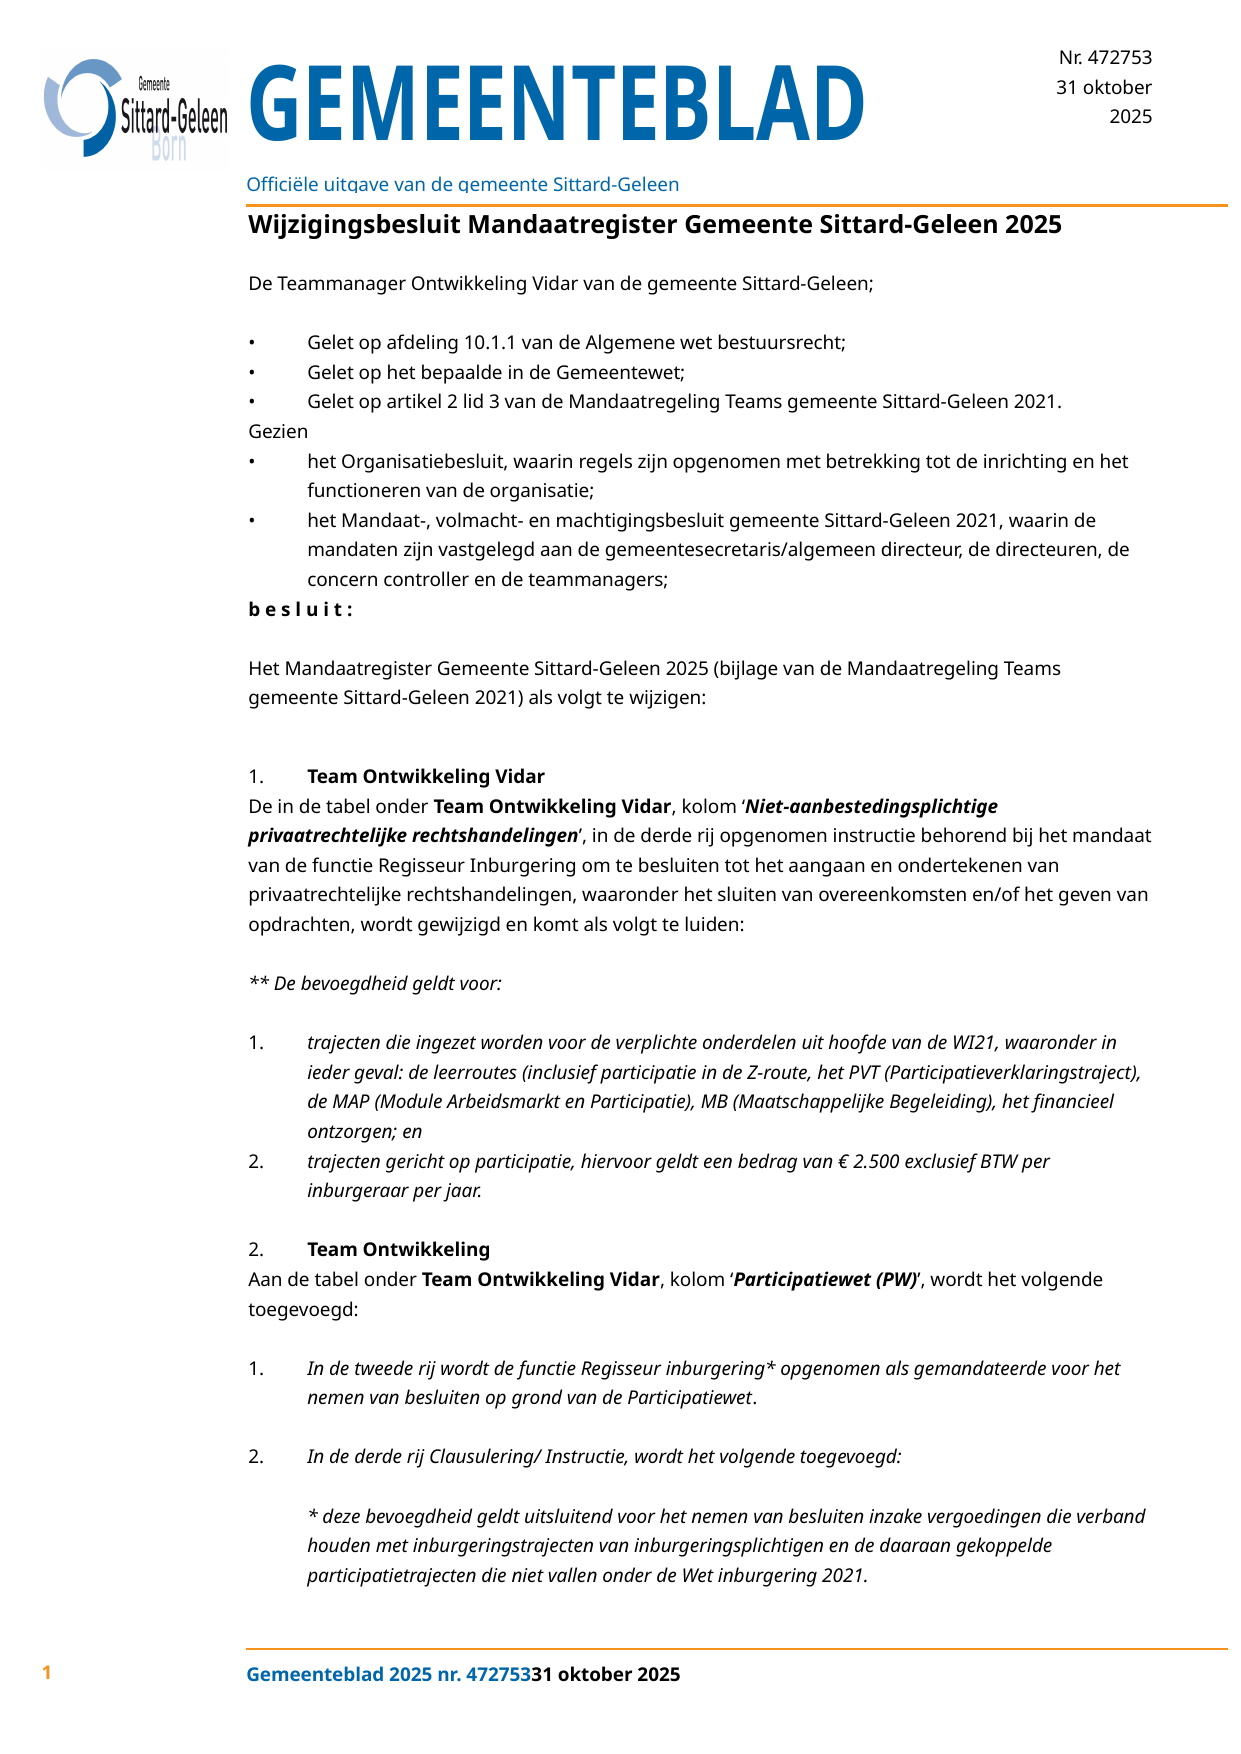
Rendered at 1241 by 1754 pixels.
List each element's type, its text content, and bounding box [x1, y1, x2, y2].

text De Teammanager Ontwikkeling Vidar van de gemeente Sittard-Geleen; [248, 270, 1152, 296]
list Gelet op het bepaalde in de Gemeentewet; [248, 359, 1152, 385]
list In de tweede rij wordt de functie Regisseur inburgering* opgenomen als gemandateerde voor het nemen van besluiten op grond van de Participatiewet. [248, 1355, 1152, 1410]
list * deze bevoegdheid geldt uitsluitend voor het nemen van besluiten inzake vergoedingen die verband houden met inburgeringstrajecten van inburgeringsplichtigen en de daaraan gekoppelde participatietrajecten die niet vallen onder de Wet inburgering 2021. [248, 1503, 1152, 1588]
picture [41, 47, 231, 172]
list trajecten die ingezet worden voor de verplichte onderdelen uit hoofde van de WI21, waaronder in ieder geval: de leerroutes (inclusief participatie in de Z-route, het PVT (Participatieverklaringstraject), de MAP (Module Arbeidsmarkt en Participatie), MB (Maatschappelijke Begeleiding), het financieel ontzorgen; en [248, 1029, 1152, 1144]
list het Organisatiebesluit, waarin regels zijn opgenomen met betrekking tot de inrichting en het functioneren van de organisatie; [248, 448, 1152, 503]
text Aan de tabel onder Team Ontwikkeling Vidar, kolom ‘Participatiewet (PW)’, wordt het volgende toegevoegd: [248, 1266, 1152, 1322]
list het Mandaat-, volmacht- en machtigingsbesluit gemeente Sittard-Geleen 2021, waarin de mandaten zijn vastgelegd aan de gemeentesecretaris/algemeen directeur, de directeuren, de concern controller en de teammanagers; [248, 507, 1152, 592]
list trajecten gericht op participatie, hiervoor geldt een bedrag van € 2.500 exclusief BTW per inburgeraar per jaar. [248, 1148, 1152, 1203]
list Gelet op artikel 2 lid 3 van de Mandaatregeling Teams gemeente Sittard-Geleen 2021. [248, 389, 1152, 414]
text Wijzigingsbesluit Mandaatregister Gemeente Sittard-Geleen 2025 [248, 207, 1152, 241]
text ** De bevoegdheid geldt voor: [248, 970, 1152, 996]
list Team Ontwikkeling Vidar [248, 763, 1152, 789]
list Gelet op afdeling 10.1.1 van de Algemene wet bestuursrecht; [248, 329, 1152, 355]
list In de derde rij Clausulering/ Instructie, wordt het volgende toegevoegd: [248, 1444, 1152, 1469]
text Gezien [248, 418, 1152, 444]
text De in de tabel onder Team Ontwikkeling Vidar, kolom ‘Niet-aanbestedingsplichtige privaatrechtelijke rechtshandelingen’, in de derde rij opgenomen instructie behorend bij het mandaat van de functie Regisseur Inburgering om te besluiten tot het aangaan en ondertekenen van privaatrechtelijke rechtshandelingen, waaronder het sluiten van overeenkomsten en/of het geven van opdrachten, wordt gewijzigd en komt als volgt te luiden: [248, 793, 1152, 937]
text b e s l u i t : [248, 596, 1152, 621]
list Team Ontwikkeling [248, 1237, 1152, 1262]
text Het Mandaatregister Gemeente Sittard-Geleen 2025 (bijlage van de Mandaatregeling Teams gemeente Sittard-Geleen 2021) als volgt te wijzigen: [248, 655, 1152, 710]
